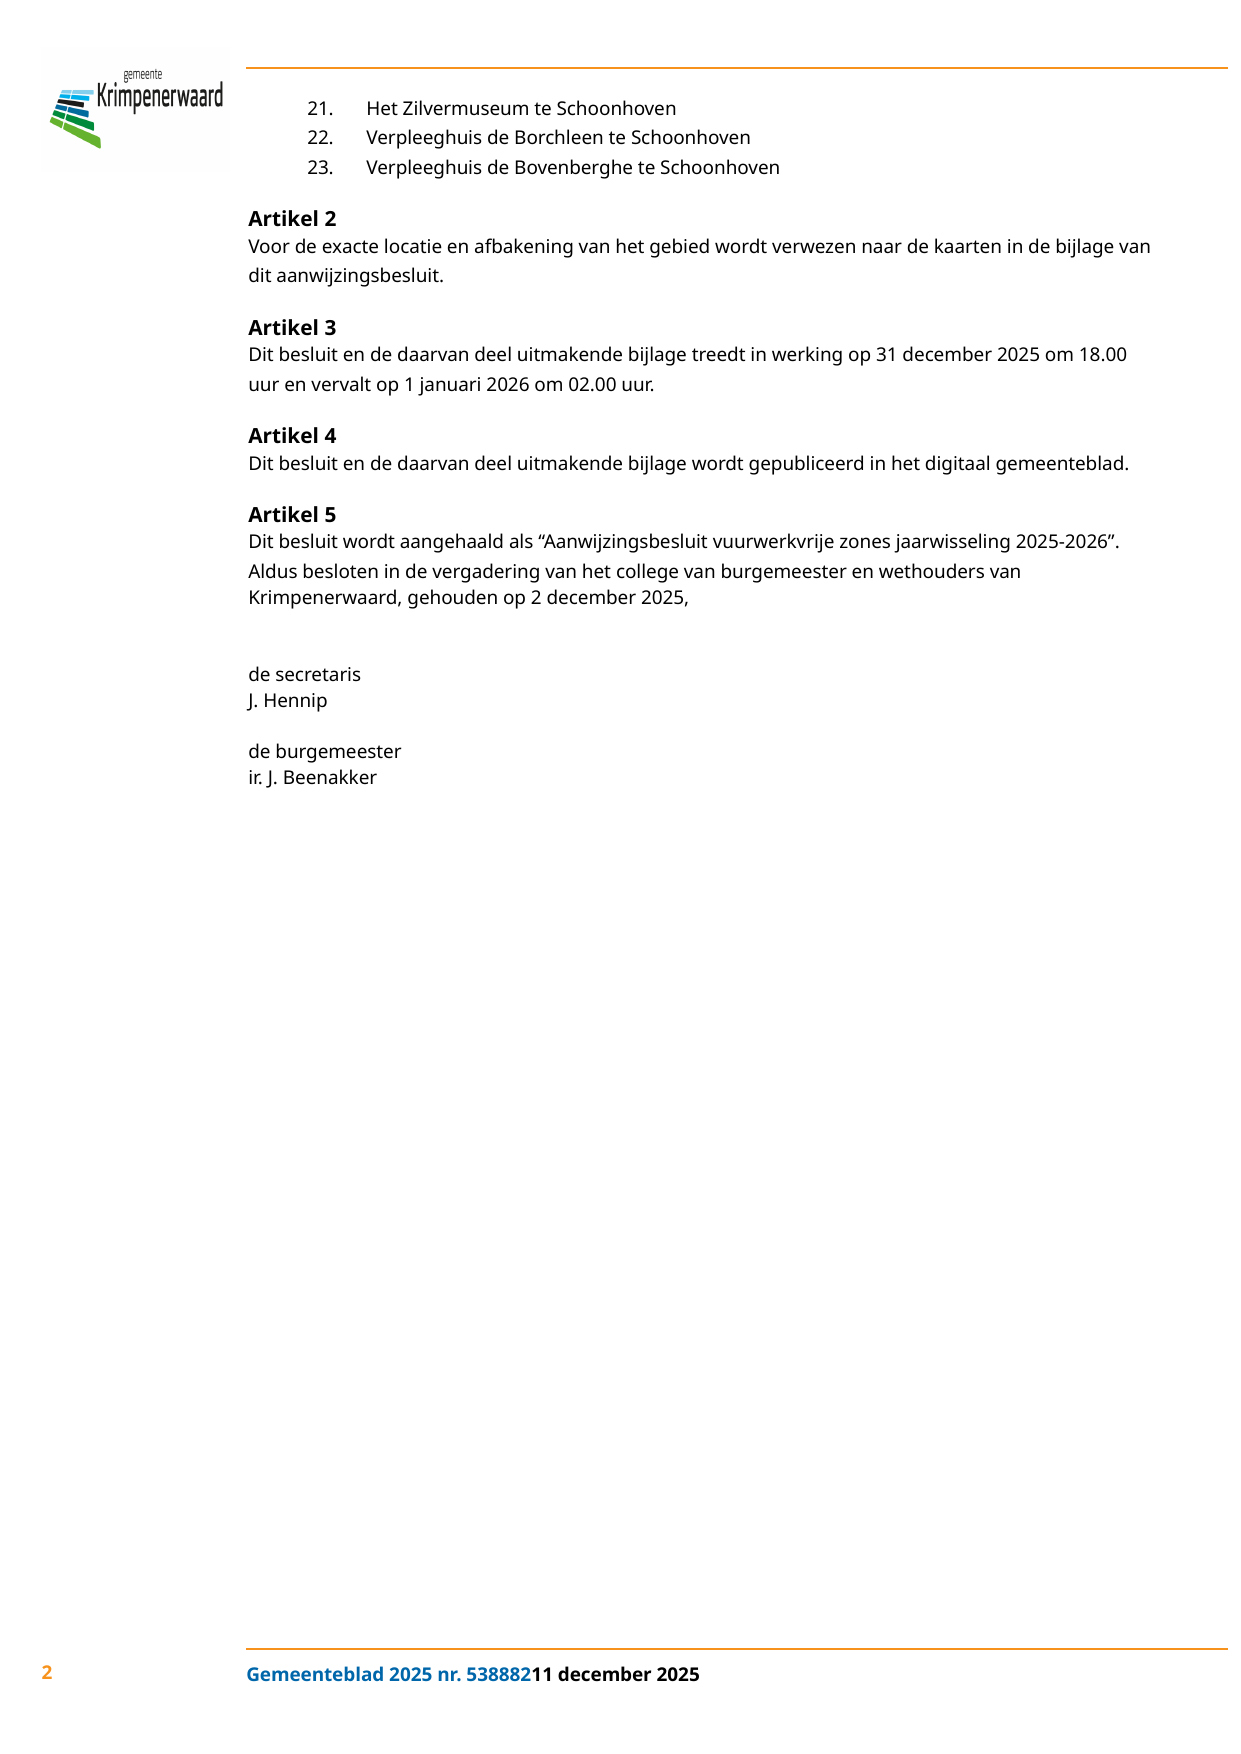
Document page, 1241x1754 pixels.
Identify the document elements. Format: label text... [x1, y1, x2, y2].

text Dit besluit en de daarvan deel uitmakende bijlage wordt gepubliceerd in het digitaal gemeenteblad. [248, 450, 1152, 475]
text Artikel 4 [248, 421, 1152, 450]
text Voor de exacte locatie en afbakening van het gebied wordt verwezen naar de kaarten in de bijlage van dit aanwijzingsbesluit. [248, 233, 1152, 288]
text Artikel 5 [248, 500, 1152, 528]
picture [41, 47, 231, 172]
text de burgemeester [248, 738, 1152, 764]
text J. Hennip [248, 687, 1152, 712]
list Verpleeghuis de Bovenberghe te Schoonhoven [307, 154, 1152, 180]
list Het Zilvermuseum te Schoonhoven [307, 95, 1152, 121]
text Dit besluit wordt aangehaald als “Aanwijzingsbesluit vuurwerkvrije zones jaarwisseling 2025-2026”. [248, 528, 1152, 554]
text Artikel 2 [248, 204, 1152, 233]
text Dit besluit en de daarvan deel uitmakende bijlage treedt in werking op 31 december 2025 om 18.00 uur en vervalt op 1 januari 2026 om 02.00 uur. [248, 341, 1152, 397]
text ir. J. Beenakker [248, 764, 1152, 790]
text Aldus besloten in de vergadering van het college van burgemeester en wethouders van Krimpenerwaard, gehouden op 2 december 2025, [248, 558, 1152, 609]
text de secretaris [248, 661, 1152, 687]
list Verpleeghuis de Borchleen te Schoonhoven [307, 124, 1152, 150]
text Artikel 3 [248, 313, 1152, 341]
